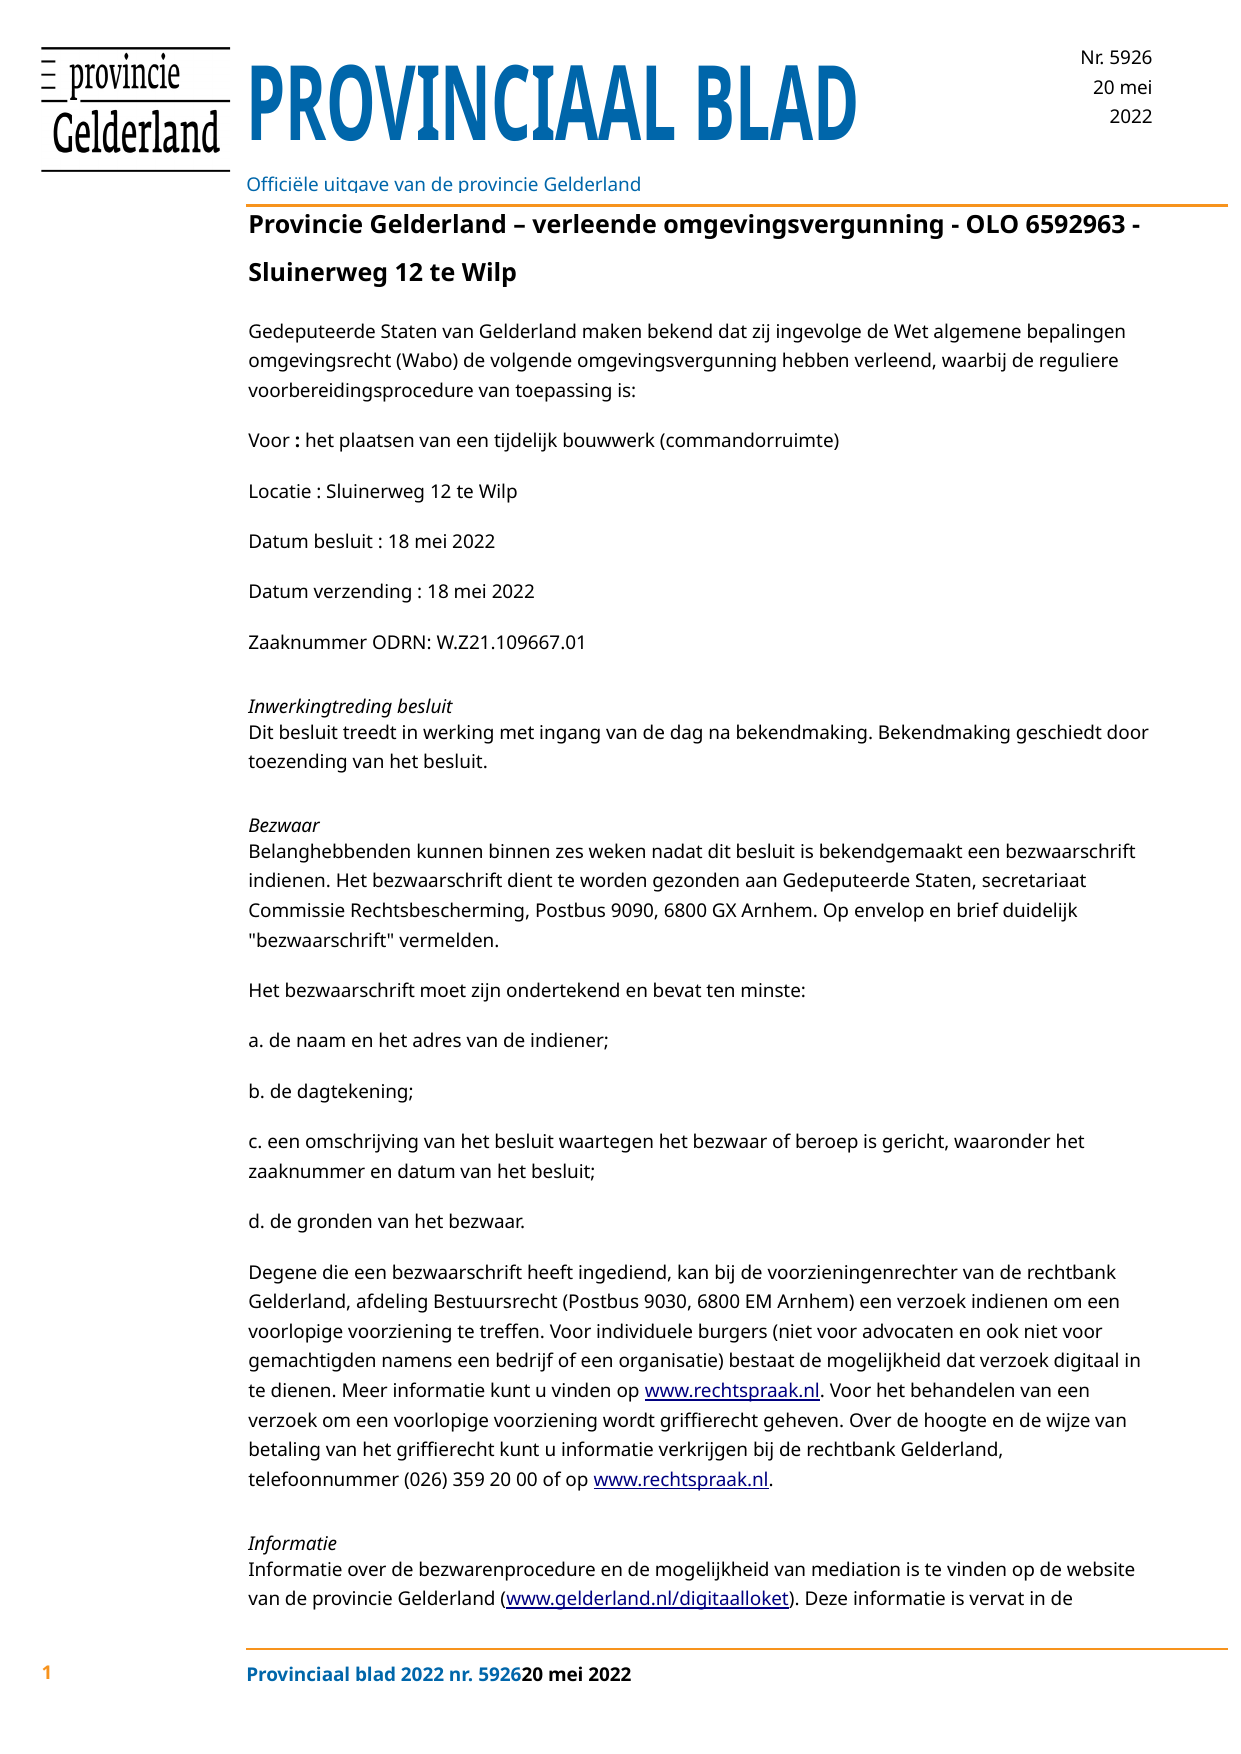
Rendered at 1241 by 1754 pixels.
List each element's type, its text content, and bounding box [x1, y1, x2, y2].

text Locatie : Sluinerweg 12 te Wilp [248, 478, 1152, 504]
text c. een omschrijving van het besluit waartegen het bezwaar of beroep is gericht, waaronder het zaaknummer en datum van het besluit; [248, 1128, 1152, 1184]
text Informatie [248, 1530, 1152, 1556]
picture [41, 47, 231, 172]
text a. de naam en het adres van de indiener; [248, 1028, 1152, 1053]
text Zaaknummer ODRN: W.Z21.109667.01 [248, 629, 1152, 655]
text b. de dagtekening; [248, 1078, 1152, 1104]
text Voor : het plaatsen van een tijdelijk bouwwerk (commandorruimte) [248, 427, 1152, 453]
text Het bezwaarschrift moet zijn ondertekend en bevat ten minste: [248, 977, 1152, 1003]
text Gedeputeerde Staten van Gelderland maken bekend dat zij ingevolge de Wet algemene bepalingen omgevingsrecht (Wabo) de volgende omgevingsvergunning hebben verleend, waarbij de reguliere voorbereidingsprocedure van toepassing is: [248, 318, 1152, 403]
text Belanghebbenden kunnen binnen zes weken nadat dit besluit is bekendgemaakt een bezwaarschrift indienen. Het bezwaarschrift dient te worden gezonden aan Gedeputeerde Staten, secretariaat Commissie Rechtsbescherming, Postbus 9090, 6800 GX Arnhem. Op envelop en brief duidelijk "bezwaarschrift" vermelden. [248, 838, 1152, 953]
text Inwerkingtreding besluit [248, 693, 1152, 719]
text Degene die een bezwaarschrift heeft ingediend, kan bij de voorzieningenrechter van de rechtbank Gelderland, afdeling Bestuursrecht (Postbus 9030, 6800 EM Arnhem) een verzoek indienen om een voorlopige voorziening te treffen. Voor individuele burgers (niet voor advocaten en ook niet voor gemachtigden namens een bedrijf of een organisatie) bestaat de mogelijkheid dat verzoek digitaal in te dienen. Meer informatie kunt u vinden op www.rechtspraak.nl. Voor het behandelen van een verzoek om een voorlopige voorziening wordt griffierecht geheven. Over de hoogte en de wijze van betaling van het griffierecht kunt u informatie verkrijgen bij de rechtbank Gelderland, telefoonnummer (026) 359 20 00 of op www.rechtspraak.nl. [248, 1259, 1152, 1492]
text Dit besluit treedt in werking met ingang van de dag na bekendmaking. Bekendmaking geschiedt door toezending van het besluit. [248, 719, 1152, 774]
text Informatie over de bezwarenprocedure en de mogelijkheid van mediation is te vinden op de website van de provincie Gelderland (www.gelderland.nl/digitaalloket). Deze informatie is vervat in de [248, 1556, 1152, 1611]
text Bezwaar [248, 812, 1152, 838]
text Datum verzending : 18 mei 2022 [248, 579, 1152, 604]
text Datum besluit : 18 mei 2022 [248, 528, 1152, 554]
text Provincie Gelderland – verleende omgevingsvergunning - OLO 6592963 - Sluinerweg 12 te Wilp [248, 207, 1152, 288]
text d. de gronden van het bezwaar. [248, 1208, 1152, 1234]
